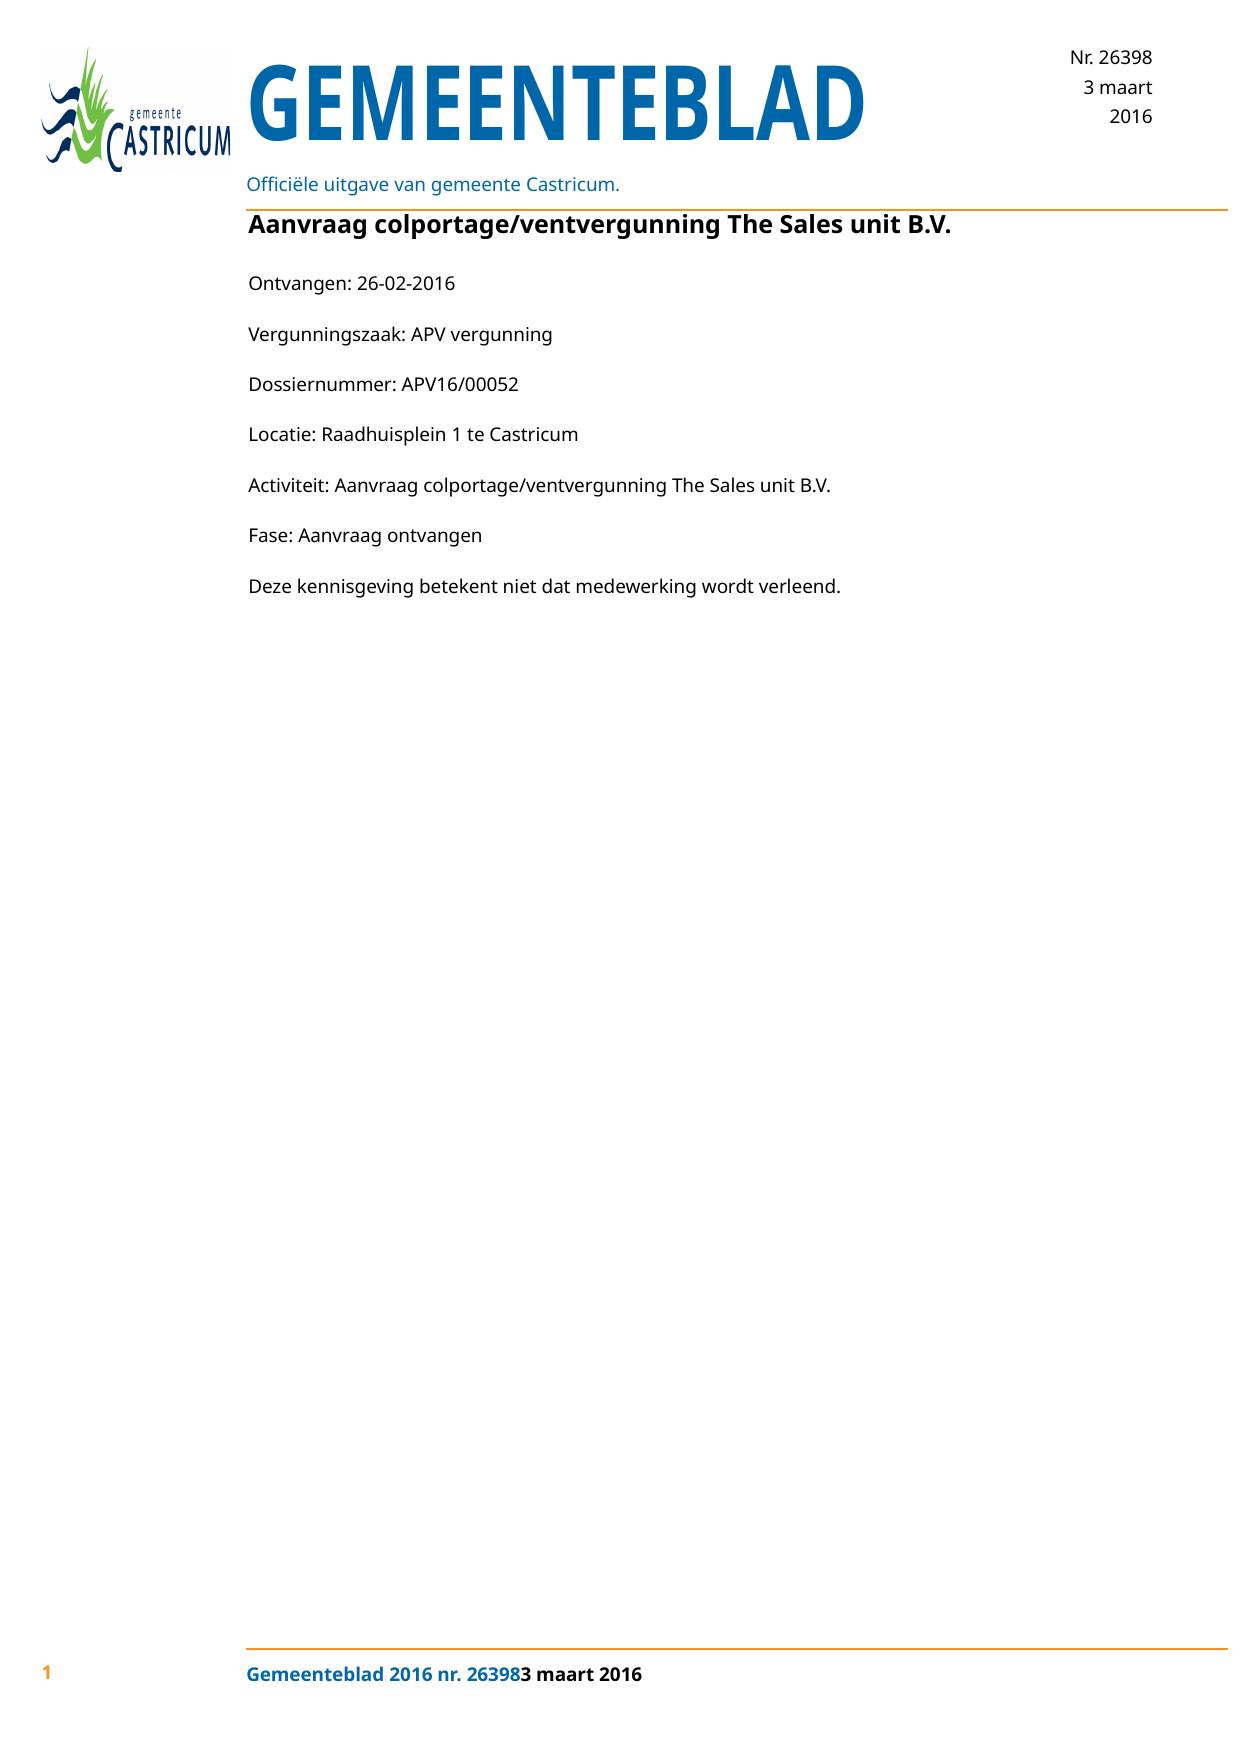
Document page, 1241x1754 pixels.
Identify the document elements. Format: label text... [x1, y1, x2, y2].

text Dossiernummer: APV16/00052 [248, 371, 1152, 397]
text Activiteit: Aanvraag colportage/ventvergunning The Sales unit B.V. [248, 472, 1152, 498]
text Aanvraag colportage/ventvergunning The Sales unit B.V. [248, 211, 1152, 241]
picture [41, 47, 231, 172]
text Vergunningszaak: APV vergunning [248, 321, 1152, 346]
text Ontvangen: 26-02-2016 [248, 270, 1152, 296]
text Deze kennisgeving betekent niet dat medewerking wordt verleend. [248, 573, 1152, 598]
text Locatie: Raadhuisplein 1 te Castricum [248, 422, 1152, 447]
text Fase: Aanvraag ontvangen [248, 522, 1152, 548]
